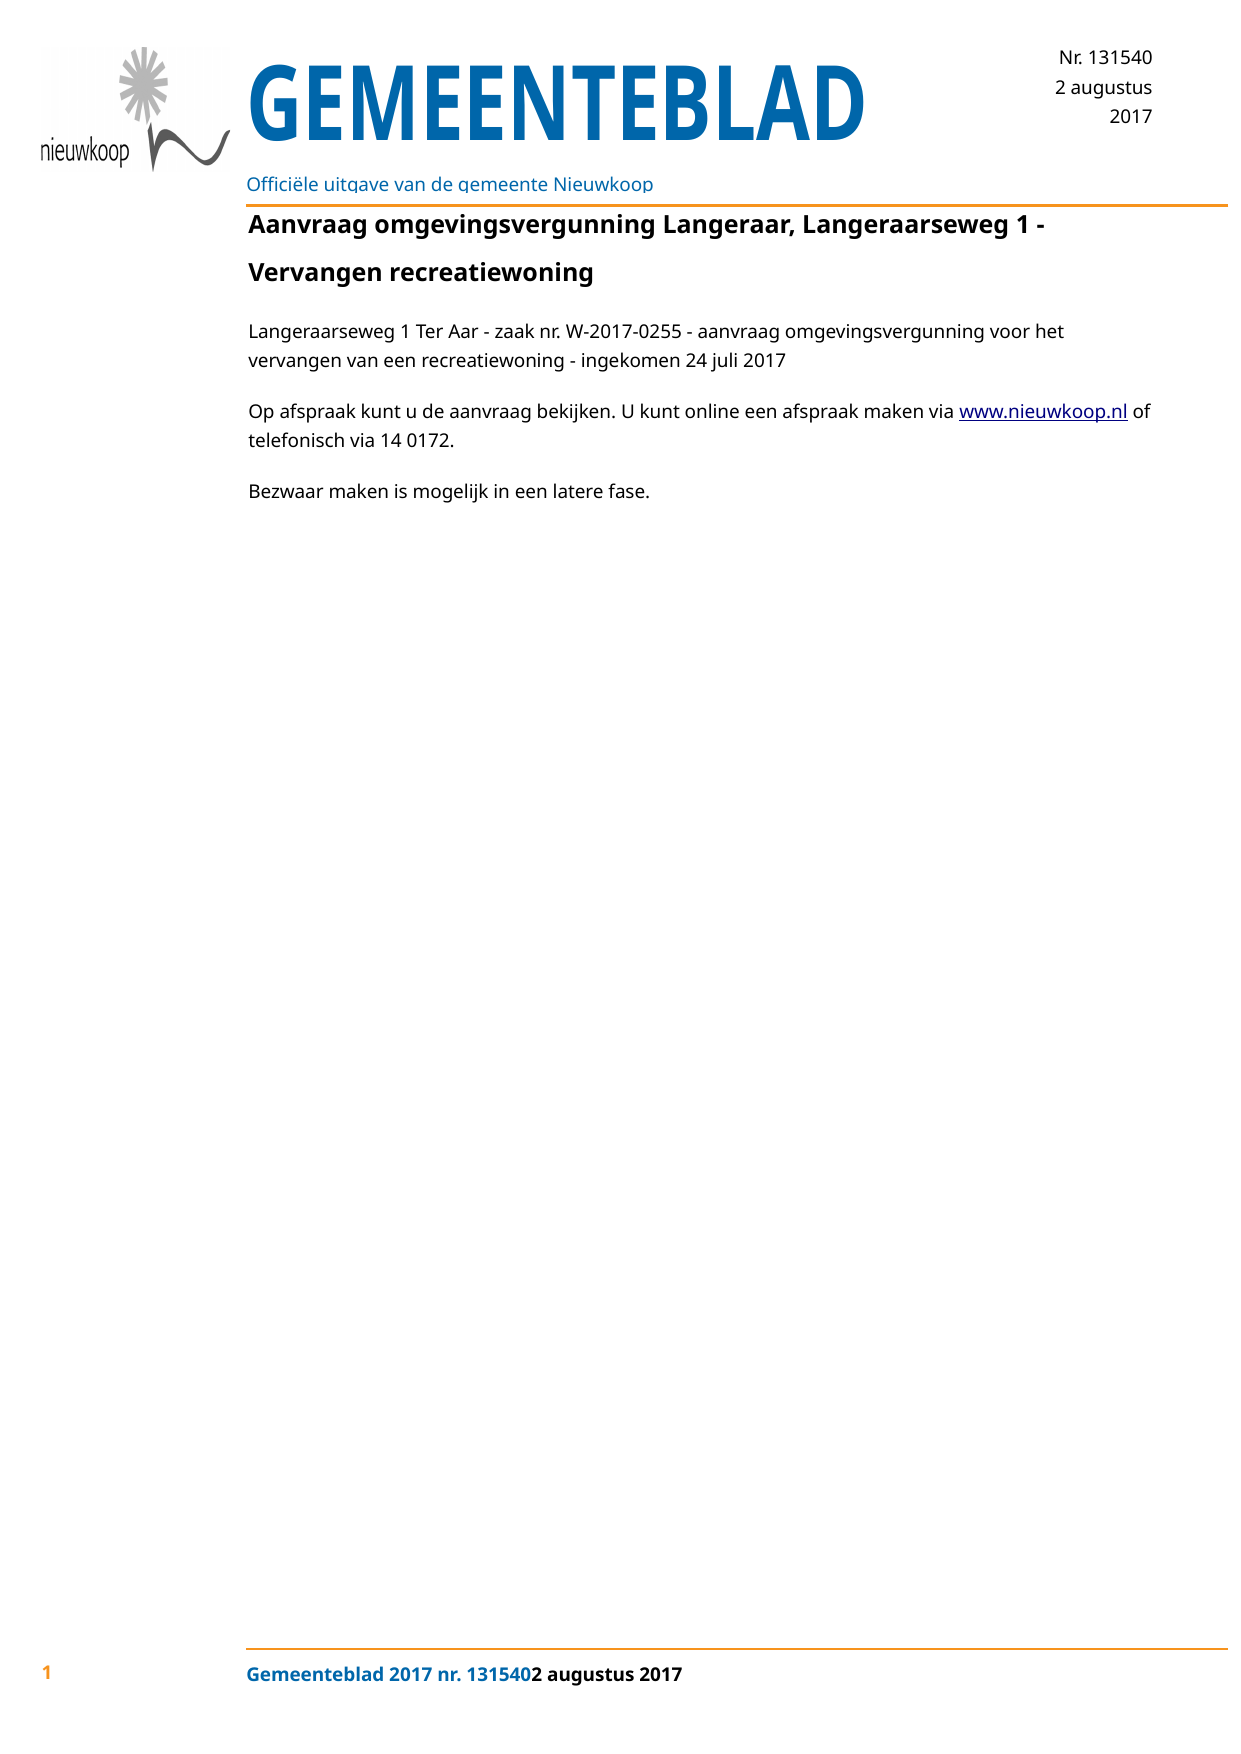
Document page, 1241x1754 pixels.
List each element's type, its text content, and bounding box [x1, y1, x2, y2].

picture [41, 47, 231, 172]
text Aanvraag omgevingsvergunning Langeraar, Langeraarseweg 1 - Vervangen recreatiewoning [248, 207, 1152, 288]
text Bezwaar maken is mogelijk in een latere fase. [248, 478, 1152, 504]
text Langeraarseweg 1 Ter Aar - zaak nr. W-2017-0255 - aanvraag omgevingsvergunning voor het vervangen van een recreatiewoning - ingekomen 24 juli 2017 [248, 318, 1152, 373]
text Op afspraak kunt u de aanvraag bekijken. U kunt online een afspraak maken via www.nieuwkoop.nl of telefonisch via 14 0172. [248, 398, 1152, 453]
